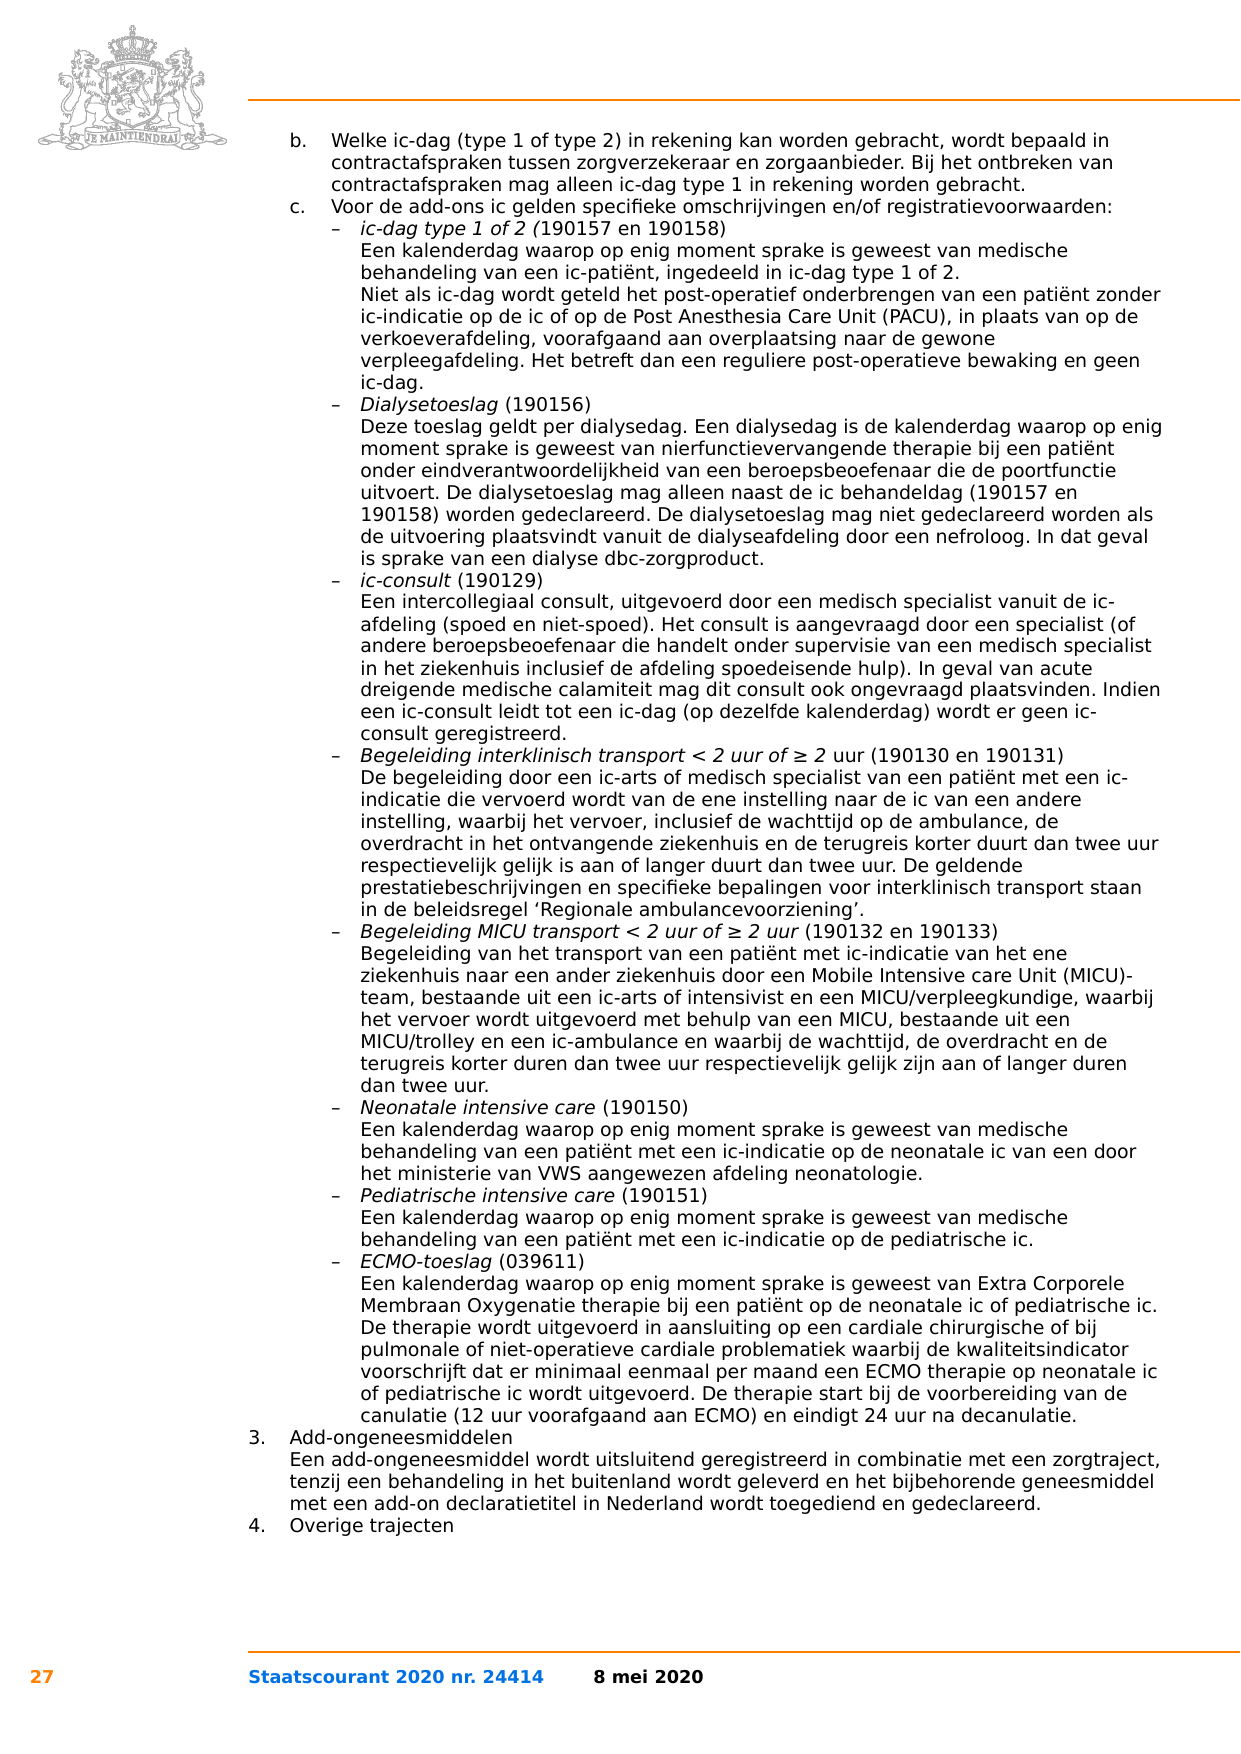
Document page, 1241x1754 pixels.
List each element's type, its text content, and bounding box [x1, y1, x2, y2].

text De begeleiding door een ic-arts of medisch specialist van een patiënt met een ic-indicatie die vervoerd wordt van de ene instelling naar de ic van een andere instelling, waarbij het vervoer, inclusief de wachttijd op de ambulance, de overdracht in het ontvangende ziekenhuis en de terugreis korter duurt dan twee uur respectievelijk gelijk is aan of langer duurt dan twee uur. De geldende prestatiebeschrijvingen en specifieke bepalingen voor interklinisch transport staan in de beleidsregel ‘Regionale ambulancevoorziening’. [360, 767, 1163, 921]
text – Pediatrische intensive care (190151) [331, 1185, 1163, 1207]
text Niet als ic-dag wordt geteld het post-operatief onderbrengen van een patiënt zonder ic-indicatie op de ic of op de Post Anesthesia Care Unit (PACU), in plaats van op de verkoeverafdeling, voorafgaand aan overplaatsing naar de gewone verpleegafdeling. Het betreft dan een reguliere post-operatieve bewaking en geen ic-dag. [360, 284, 1163, 394]
text – ic-dag type 1 of 2 (190157 en 190158) [331, 218, 1163, 240]
text Een add-ongeneesmiddel wordt uitsluitend geregistreerd in combinatie met een zorgtraject, tenzij een behandeling in het buitenland wordt geleverd en het bijbehorende geneesmiddel met een add-on declaratietitel in Nederland wordt toegediend en gedeclareerd. [289, 1449, 1163, 1514]
text Een kalenderdag waarop op enig moment sprake is geweest van medische behandeling van een patiënt met een ic-indicatie op de neonatale ic van een door het ministerie van VWS aangewezen afdeling neonatologie. [360, 1119, 1163, 1185]
text Begeleiding van het transport van een patiënt met ic-indicatie van het ene ziekenhuis naar een ander ziekenhuis door een Mobile Intensive care Unit (MICU)-team, bestaande uit een ic-arts of intensivist en een MICU/verpleegkundige, waarbij het vervoer wordt uitgevoerd met behulp van een MICU, bestaande uit een MICU/trolley en een ic-ambulance en waarbij de wachttijd, de overdracht en de terugreis korter duren dan twee uur respectievelijk gelijk zijn aan of langer duren dan twee uur. [360, 943, 1163, 1097]
picture [38, 25, 227, 150]
text Een kalenderdag waarop op enig moment sprake is geweest van medische behandeling van een ic-patiënt, ingedeeld in ic-dag type 1 of 2. [360, 240, 1163, 284]
text b. Welke ic-dag (type 1 of type 2) in rekening kan worden gebracht, wordt bepaald in contractafspraken tussen zorgverzekeraar en zorgaanbieder. Bij het ontbreken van contractafspraken mag alleen ic-dag type 1 in rekening worden gebracht. [289, 130, 1163, 196]
text – Begeleiding interklinisch transport < 2 uur of ≥ 2 uur (190130 en 190131) [331, 745, 1163, 767]
text Een kalenderdag waarop op enig moment sprake is geweest van medische behandeling van een patiënt met een ic-indicatie op de pediatrische ic. [360, 1207, 1163, 1251]
text 3. Add-ongeneesmiddelen [248, 1427, 1163, 1449]
text – Begeleiding MICU transport < 2 uur of ≥ 2 uur (190132 en 190133) [331, 921, 1163, 943]
text c. Voor de add-ons ic gelden specifieke omschrijvingen en/of registratievoorwaarden: [289, 196, 1163, 218]
text – Neonatale intensive care (190150) [331, 1097, 1163, 1119]
text Deze toeslag geldt per dialysedag. Een dialysedag is de kalenderdag waarop op enig moment sprake is geweest van nierfunctievervangende therapie bij een patiënt onder eindverantwoordelijkheid van een beroepsbeoefenaar die de poortfunctie uitvoert. De dialysetoeslag mag alleen naast de ic behandeldag (190157 en 190158) worden gedeclareerd. De dialysetoeslag mag niet gedeclareerd worden als de uitvoering plaatsvindt vanuit de dialyseafdeling door een nefroloog. In dat geval is sprake van een dialyse dbc-zorgproduct. [360, 416, 1163, 569]
text – ic-consult (190129) [331, 569, 1163, 591]
text Een intercollegiaal consult, uitgevoerd door een medisch specialist vanuit de ic-afdeling (spoed en niet-spoed). Het consult is aangevraagd door een specialist (of andere beroepsbeoefenaar die handelt onder supervisie van een medisch specialist in het ziekenhuis inclusief de afdeling spoedeisende hulp). In geval van acute dreigende medische calamiteit mag dit consult ook ongevraagd plaatsvinden. Indien een ic-consult leidt tot een ic-dag (op dezelfde kalenderdag) wordt er geen ic-consult geregistreerd. [360, 591, 1163, 745]
text – ECMO-toeslag (039611) [331, 1251, 1163, 1273]
text – Dialysetoeslag (190156) [331, 394, 1163, 416]
text Een kalenderdag waarop op enig moment sprake is geweest van Extra Corporele Membraan Oxygenatie therapie bij een patiënt op de neonatale ic of pediatrische ic. De therapie wordt uitgevoerd in aansluiting op een cardiale chirurgische of bij pulmonale of niet-operatieve cardiale problematiek waarbij de kwaliteitsindicator voorschrijft dat er minimaal eenmaal per maand een ECMO therapie op neonatale ic of pediatrische ic wordt uitgevoerd. De therapie start bij de voorbereiding van de canulatie (12 uur voorafgaand aan ECMO) en eindigt 24 uur na decanulatie. [360, 1273, 1163, 1427]
text 4. Overige trajecten [248, 1514, 1163, 1537]
